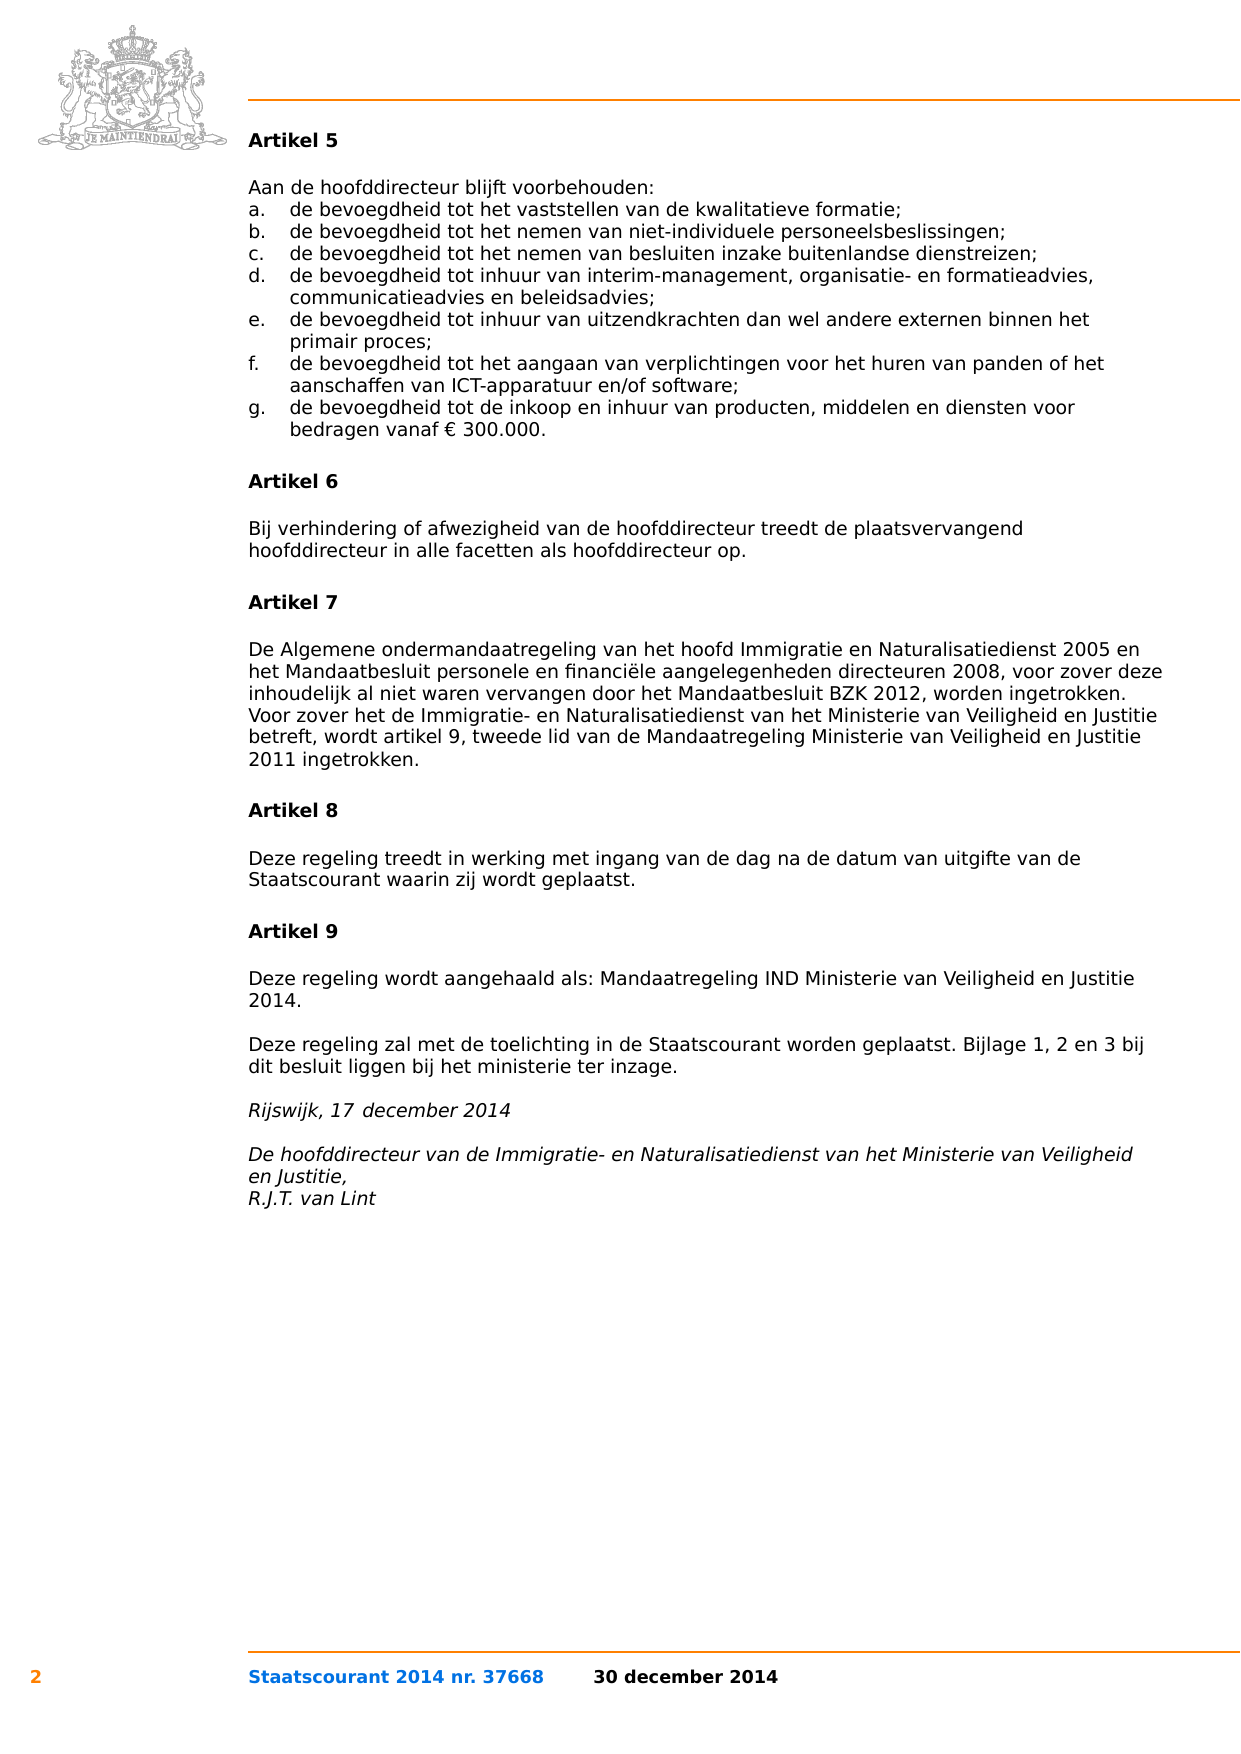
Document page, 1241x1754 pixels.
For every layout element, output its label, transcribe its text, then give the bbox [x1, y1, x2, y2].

text Bij verhindering of afwezigheid van de hoofddirecteur treedt de plaatsvervangend hoofddirecteur in alle facetten als hoofddirecteur op. [248, 518, 1163, 562]
picture [38, 25, 227, 150]
subtitle Artikel 9 [248, 921, 1163, 943]
subtitle Artikel 7 [248, 592, 1163, 613]
text Voor zover het de Immigratie- en Naturalisatiedienst van het Ministerie van Veiligheid en Justitie betreft, wordt artikel 9, tweede lid van de Mandaatregeling Ministerie van Veiligheid en Justitie 2011 ingetrokken. [248, 704, 1163, 770]
subtitle Artikel 8 [248, 800, 1163, 822]
text g. de bevoegdheid tot de inkoop en inhuur van producten, middelen en diensten voor bedragen vanaf € 300.000. [248, 397, 1163, 441]
text f. de bevoegdheid tot het aangaan van verplichtingen voor het huren van panden of het aanschaffen van ICT-apparatuur en/of software; [248, 353, 1163, 397]
text b. de bevoegdheid tot het nemen van niet-individuele personeelsbeslissingen; [248, 221, 1163, 243]
text Aan de hoofddirecteur blijft voorbehouden: [248, 177, 1163, 199]
text e. de bevoegdheid tot inhuur van uitzendkrachten dan wel andere externen binnen het primair proces; [248, 309, 1163, 353]
text Deze regeling zal met de toelichting in de Staatscourant worden geplaatst. Bijlage 1, 2 en 3 bij dit besluit liggen bij het ministerie ter inzage. [248, 1034, 1163, 1078]
subtitle Artikel 6 [248, 471, 1163, 493]
subtitle Artikel 5 [248, 130, 1163, 152]
text Rijswijk, 17 december 2014 [248, 1100, 1163, 1122]
text Deze regeling treedt in werking met ingang van de dag na de datum van uitgifte van de Staatscourant waarin zij wordt geplaatst. [248, 847, 1163, 891]
text De Algemene ondermandaatregeling van het hoofd Immigratie en Naturalisatiedienst 2005 en het Mandaatbesluit personele en financiële aangelegenheden directeuren 2008, voor zover deze inhoudelijk al niet waren vervangen door het Mandaatbesluit BZK 2012, worden ingetrokken. [248, 638, 1163, 704]
text a. de bevoegdheid tot het vaststellen van de kwalitatieve formatie; [248, 199, 1163, 221]
text Deze regeling wordt aangehaald als: Mandaatregeling IND Ministerie van Veiligheid en Justitie 2014. [248, 968, 1163, 1012]
text d. de bevoegdheid tot inhuur van interim-management, organisatie- en formatieadvies, communicatieadvies en beleidsadvies; [248, 265, 1163, 309]
text De hoofddirecteur van de Immigratie- en Naturalisatiedienst van het Ministerie van Veiligheid en Justitie, R.J.T. van Lint [248, 1144, 1163, 1210]
text c. de bevoegdheid tot het nemen van besluiten inzake buitenlandse dienstreizen; [248, 243, 1163, 265]
